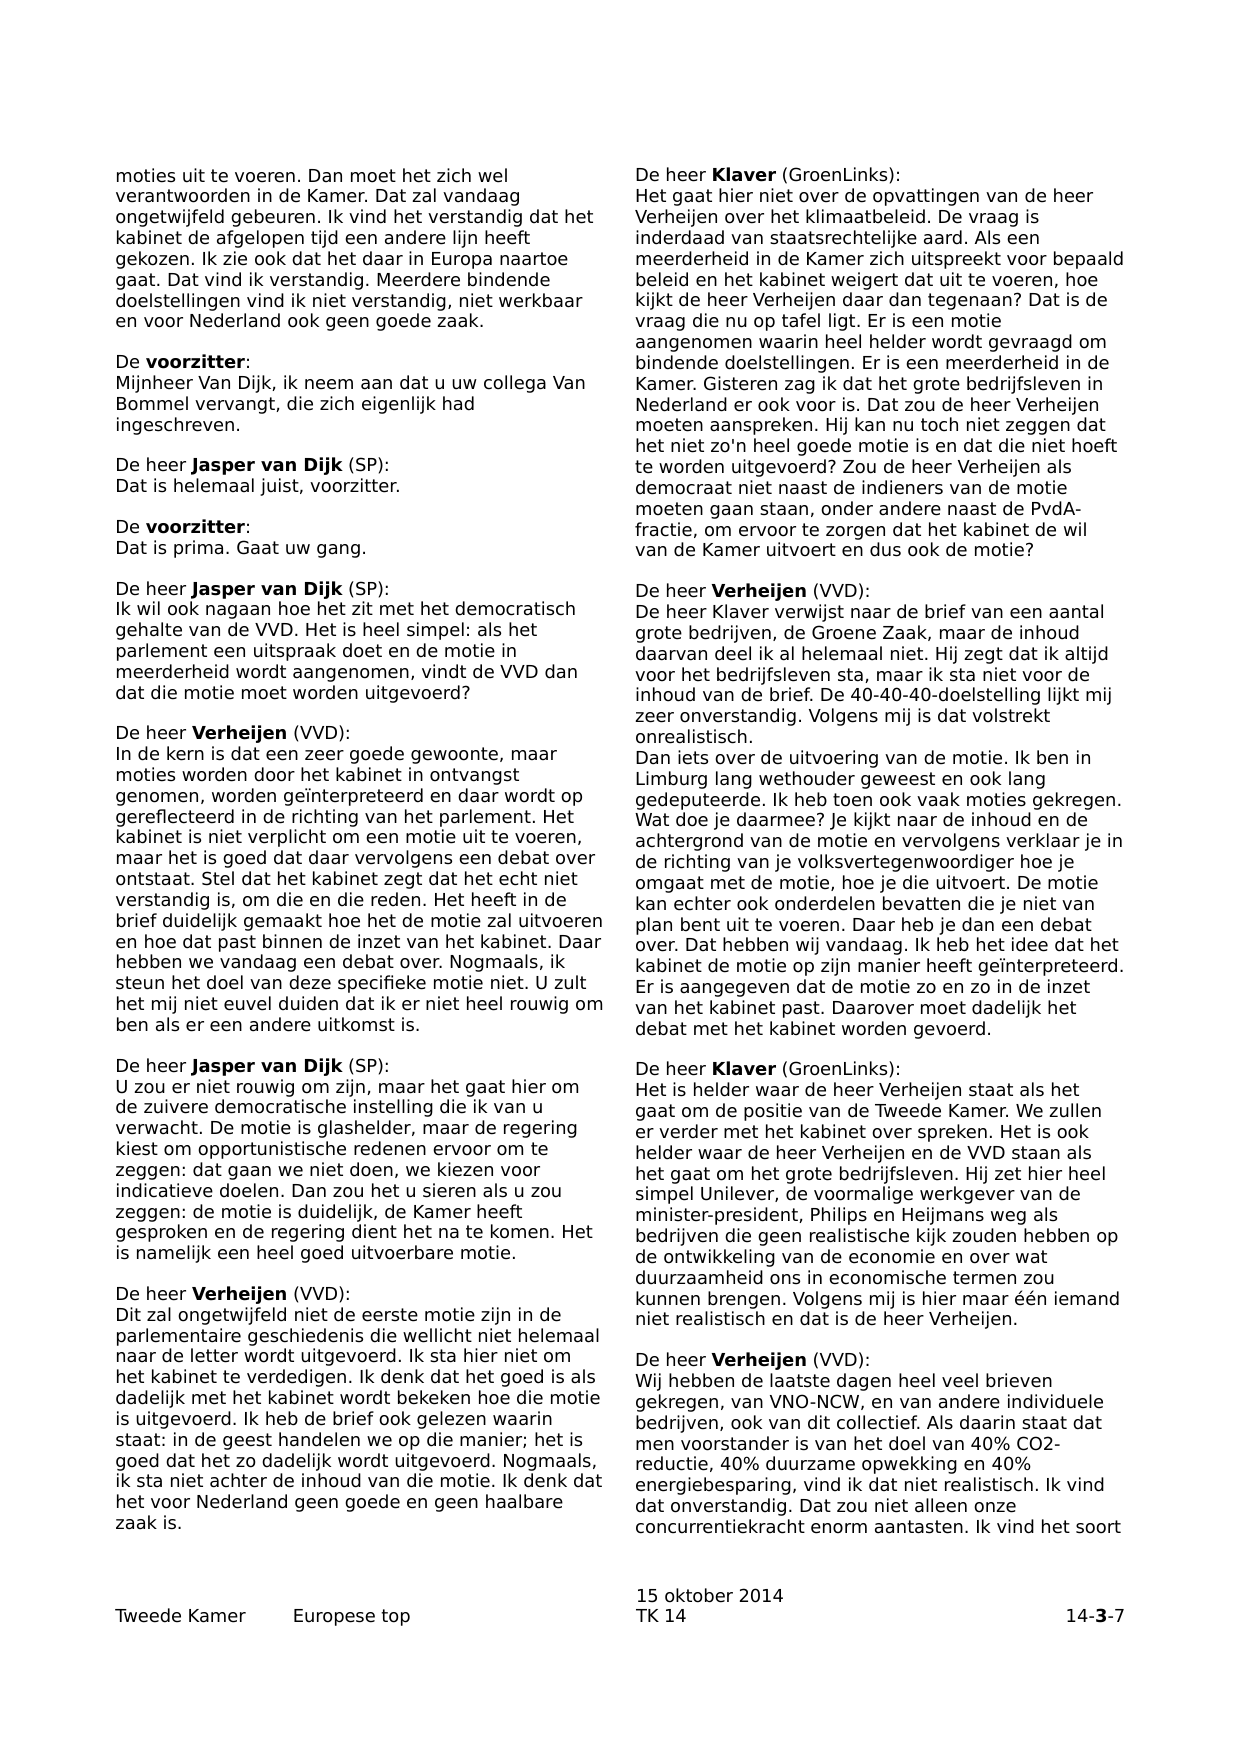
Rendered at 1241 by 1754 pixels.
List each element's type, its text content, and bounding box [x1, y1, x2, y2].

text De heer Jasper van Dijk (SP): [115, 1056, 605, 1076]
text Ik wil ook nagaan hoe het zit met het democratisch gehalte van de VVD. Het is heel simpel: als het parlement een uitspraak doet en de motie in meerderheid wordt aangenomen, vindt de VVD dan dat die motie moet worden uitgevoerd? [115, 599, 605, 703]
text De voorzitter: [115, 517, 605, 537]
text De voorzitter: [115, 352, 605, 373]
text U zou er niet rouwig om zijn, maar het gaat hier om de zuivere democratische instelling die ik van u verwacht. De motie is glashelder, maar de regering kiest om opportunistische redenen ervoor om te zeggen: dat gaan we niet doen, we kiezen voor indicatieve doelen. Dan zou het u sieren als u zou zeggen: de motie is duidelijk, de Kamer heeft gesproken en de regering dient het na te komen. Het is namelijk een heel goed uitvoerbare motie. [115, 1076, 605, 1264]
text Dat is helemaal juist, voorzitter. [115, 476, 605, 497]
text De heer Klaver (GroenLinks): [635, 1059, 1125, 1080]
text Wij hebben de laatste dagen heel veel brieven gekregen, van VNO-NCW, en van andere individuele bedrijven, ook van dit collectief. Als daarin staat dat men voorstander is van het doel van 40% CO2-reductie, 40% duurzame opwekking en 40% energiebesparing, vind ik dat niet realistisch. Ik vind dat onverstandig. Dat zou niet alleen onze concurrentiekracht enorm aantasten. Ik vind het soort [635, 1371, 1125, 1537]
text Mijnheer Van Dijk, ik neem aan dat u uw collega Van Bommel vervangt, die zich eigenlijk had ingeschreven. [115, 373, 605, 435]
text Dan iets over de uitvoering van de motie. Ik ben in Limburg lang wethouder geweest en ook lang gedeputeerde. Ik heb toen ook vaak moties gekregen. Wat doe je daarmee? Je kijkt naar de inhoud en de achtergrond van de motie en vervolgens verklaar je in de richting van je volksvertegenwoordiger hoe je omgaat met de motie, hoe je die uitvoert. De motie kan echter ook onderdelen bevatten die je niet van plan bent uit te voeren. Daar heb je dan een debat over. Dat hebben wij vandaag. Ik heb het idee dat het kabinet de motie op zijn manier heeft geïnterpreteerd. Er is aangegeven dat de motie zo en zo in de inzet van het kabinet past. Daarover moet dadelijk het debat met het kabinet worden gevoerd. [635, 748, 1125, 1039]
text De heer Klaver verwijst naar de brief van een aantal grote bedrijven, de Groene Zaak, maar de inhoud daarvan deel ik al helemaal niet. Hij zegt dat ik altijd voor het bedrijfsleven sta, maar ik sta niet voor de inhoud van de brief. De 40-40-40-doelstelling lijkt mij zeer onverstandig. Volgens mij is dat volstrekt onrealistisch. [635, 602, 1125, 748]
text De heer Klaver (GroenLinks): [635, 165, 1125, 186]
text In de kern is dat een zeer goede gewoonte, maar moties worden door het kabinet in ontvangst genomen, worden geïnterpreteerd en daar wordt op gereflecteerd in de richting van het parlement. Het kabinet is niet verplicht om een motie uit te voeren, maar het is goed dat daar vervolgens een debat over ontstaat. Stel dat het kabinet zegt dat het echt niet verstandig is, om die en die reden. Het heeft in de brief duidelijk gemaakt hoe het de motie zal uitvoeren en hoe dat past binnen de inzet van het kabinet. Daar hebben we vandaag een debat over. Nogmaals, ik steun het doel van deze specifieke motie niet. U zult het mij niet euvel duiden dat ik er niet heel rouwig om ben als er een andere uitkomst is. [115, 744, 605, 1036]
text moties uit te voeren. Dan moet het zich wel verantwoorden in de Kamer. Dat zal vandaag ongetwijfeld gebeuren. Ik vind het verstandig dat het kabinet de afgelopen tijd een andere lijn heeft gekozen. Ik zie ook dat het daar in Europa naartoe gaat. Dat vind ik verstandig. Meerdere bindende doelstellingen vind ik niet verstandig, niet werkbaar en voor Nederland ook geen goede zaak. [115, 165, 605, 332]
text Het is helder waar de heer Verheijen staat als het gaat om de positie van de Tweede Kamer. We zullen er verder met het kabinet over spreken. Het is ook helder waar de heer Verheijen en de VVD staan als het gaat om het grote bedrijfsleven. Hij zet hier heel simpel Unilever, de voormalige werkgever van de minister-president, Philips en Heijmans weg als bedrijven die geen realistische kijk zouden hebben op de ontwikkeling van de economie en over wat duurzaamheid ons in economische termen zou kunnen brengen. Volgens mij is hier maar één iemand niet realistisch en dat is de heer Verheijen. [635, 1080, 1125, 1330]
text De heer Verheijen (VVD): [635, 581, 1125, 602]
text De heer Verheijen (VVD): [115, 1284, 605, 1304]
text De heer Jasper van Dijk (SP): [115, 578, 605, 599]
text De heer Verheijen (VVD): [115, 723, 605, 744]
text Dit zal ongetwijfeld niet de eerste motie zijn in de parlementaire geschiedenis die wellicht niet helemaal naar de letter wordt uitgevoerd. Ik sta hier niet om het kabinet te verdedigen. Ik denk dat het goed is als dadelijk met het kabinet wordt bekeken hoe die motie is uitgevoerd. Ik heb de brief ook gelezen waarin staat: in de geest handelen we op die manier; het is goed dat het zo dadelijk wordt uitgevoerd. Nogmaals, ik sta niet achter de inhoud van die motie. Ik denk dat het voor Nederland geen goede en geen haalbare zaak is. [115, 1304, 605, 1534]
text De heer Jasper van Dijk (SP): [115, 455, 605, 476]
text Dat is prima. Gaat uw gang. [115, 537, 605, 558]
text De heer Verheijen (VVD): [635, 1350, 1125, 1371]
text Het gaat hier niet over de opvattingen van de heer Verheijen over het klimaatbeleid. De vraag is inderdaad van staatsrechtelijke aard. Als een meerderheid in de Kamer zich uitspreekt voor bepaald beleid en het kabinet weigert dat uit te voeren, hoe kijkt de heer Verheijen daar dan tegenaan? Dat is de vraag die nu op tafel ligt. Er is een motie aangenomen waarin heel helder wordt gevraagd om bindende doelstellingen. Er is een meerderheid in de Kamer. Gisteren zag ik dat het grote bedrijfsleven in Nederland er ook voor is. Dat zou de heer Verheijen moeten aanspreken. Hij kan nu toch niet zeggen dat het niet zo'n heel goede motie is en dat die niet hoeft te worden uitgevoerd? Zou de heer Verheijen als democraat niet naast de indieners van de motie moeten gaan staan, onder andere naast de PvdA-fractie, om ervoor te zorgen dat het kabinet de wil van de Kamer uitvoert en dus ook de motie? [635, 186, 1125, 561]
